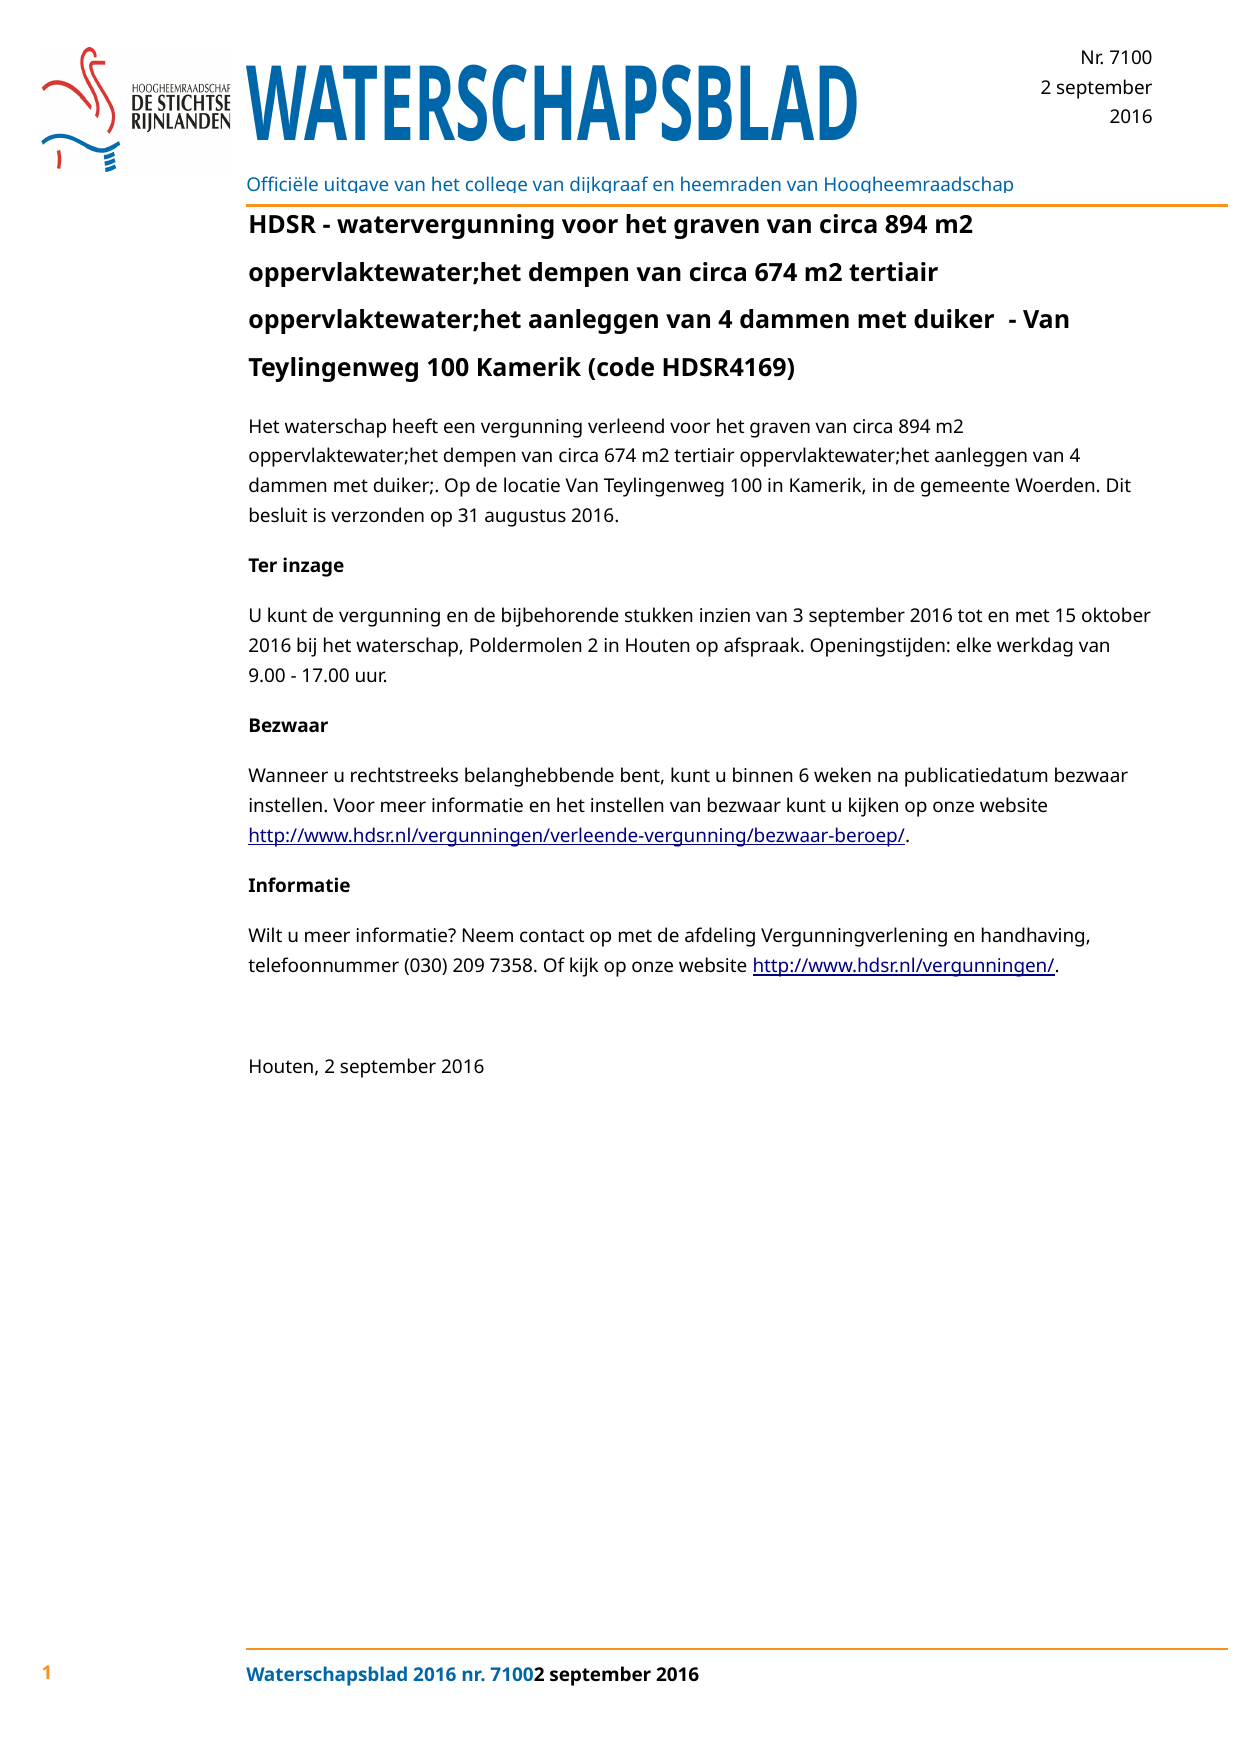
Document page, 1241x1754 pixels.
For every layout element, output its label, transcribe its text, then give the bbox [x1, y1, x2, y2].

text Het waterschap heeft een vergunning verleend voor het graven van circa 894 m2 oppervlaktewater;het dempen van circa 674 m2 tertiair oppervlaktewater;het aanleggen van 4 dammen met duiker;. Op de locatie Van Teylingenweg 100 in Kamerik, in de gemeente Woerden. Dit besluit is verzonden op 31 augustus 2016. [248, 413, 1152, 528]
text Wilt u meer informatie? Neem contact op met de afdeling Vergunningverlening en handhaving, telefoonnummer (030) 209 7358. Of kijk op onze website http://www.hdsr.nl/vergunningen/. [248, 923, 1152, 978]
text Wanneer u rechtstreeks belanghebbende bent, kunt u binnen 6 weken na publicatiedatum bezwaar instellen. Voor meer informatie en het instellen van bezwaar kunt u kijken op onze website http://www.hdsr.nl/vergunningen/verleende-vergunning/bezwaar-beroep/. [248, 763, 1152, 848]
picture [41, 47, 231, 172]
text U kunt de vergunning en de bijbehorende stukken inzien van 3 september 2016 tot en met 15 oktober 2016 bij het waterschap, Poldermolen 2 in Houten op afspraak. Openingstijden: elke werkdag van 9.00 - 17.00 uur. [248, 603, 1152, 688]
text Informatie [248, 872, 1152, 898]
text Ter inzage [248, 552, 1152, 578]
text HDSR - watervergunning voor het graven van circa 894 m2 oppervlaktewater;het dempen van circa 674 m2 tertiair oppervlaktewater;het aanleggen van 4 dammen met duiker - Van Teylingenweg 100 Kamerik (code HDSR4169) [248, 207, 1152, 384]
text Houten, 2 september 2016 [248, 1053, 1152, 1079]
text Bezwaar [248, 712, 1152, 738]
